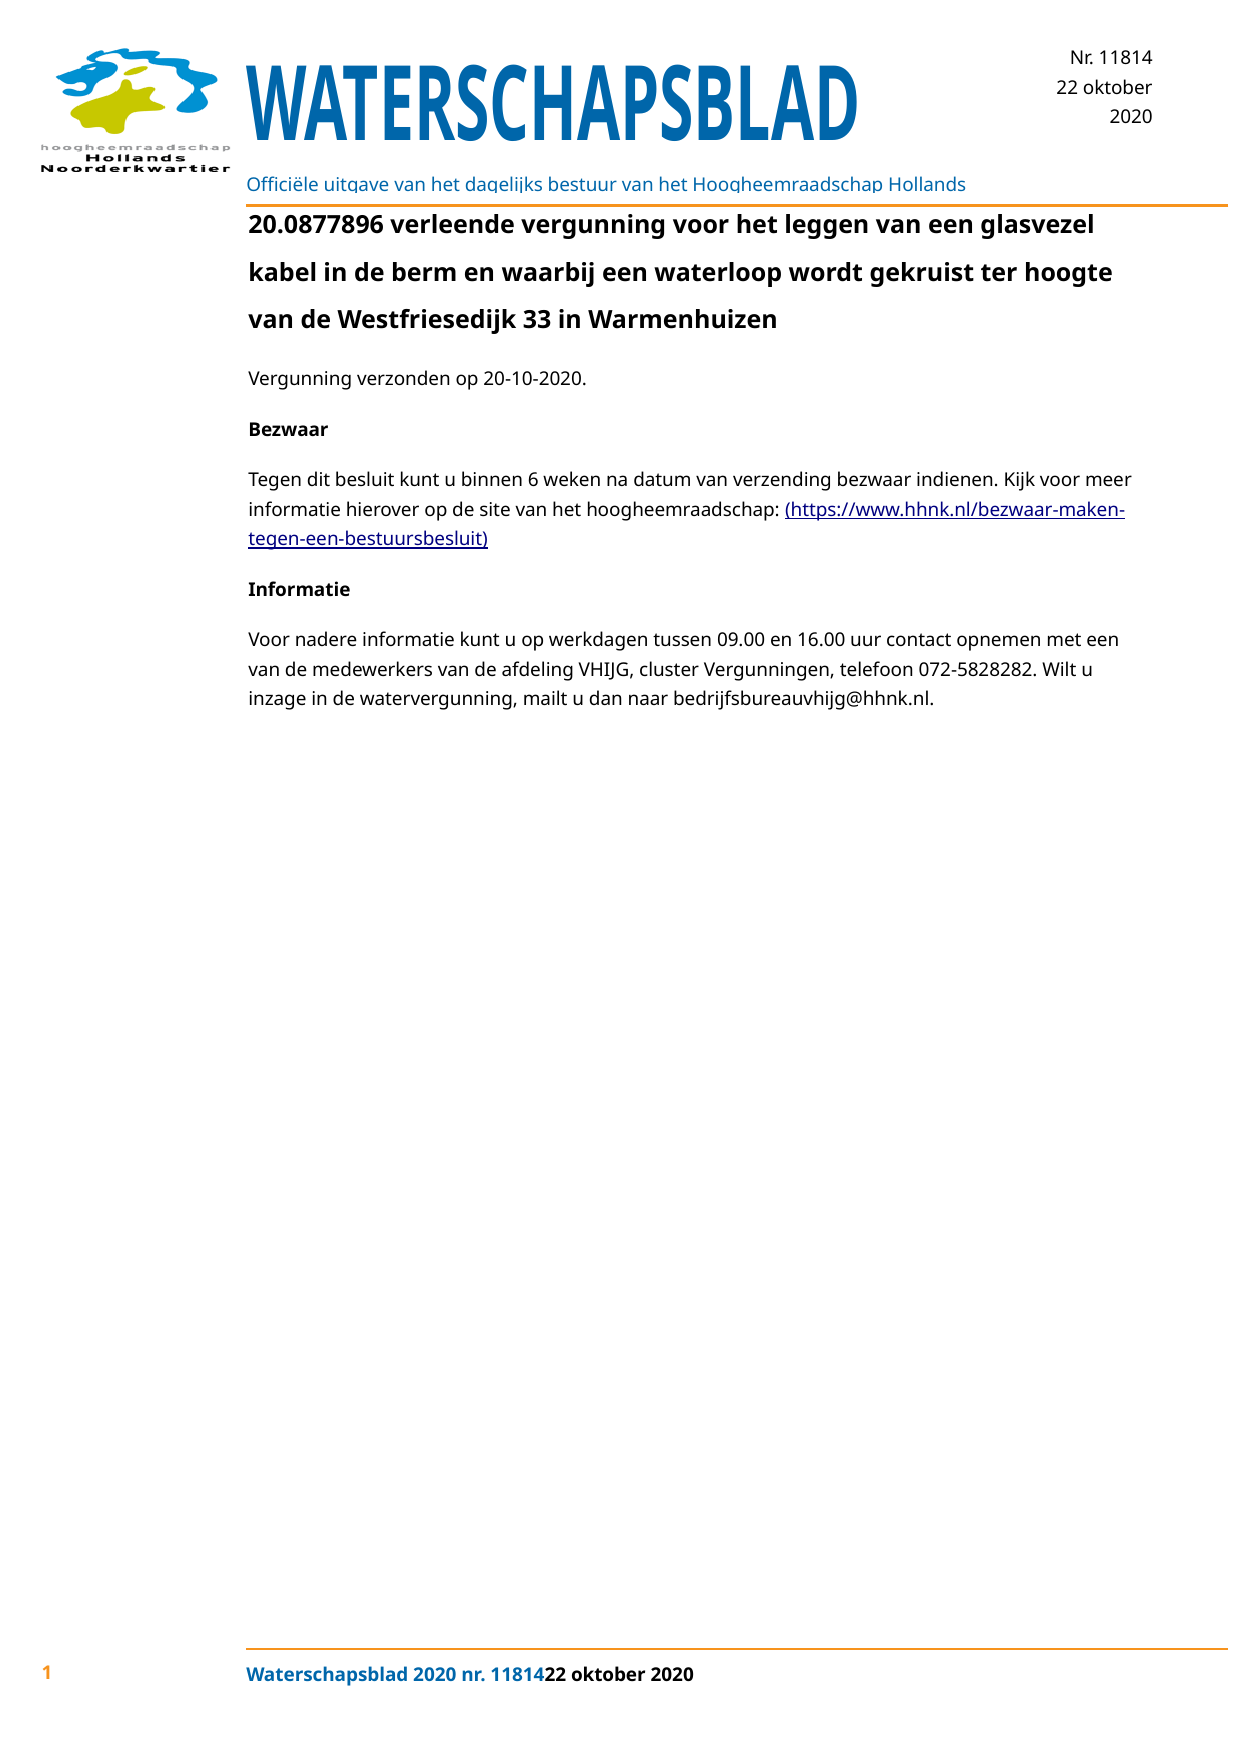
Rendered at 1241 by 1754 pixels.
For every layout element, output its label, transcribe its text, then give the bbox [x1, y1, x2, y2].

text Vergunning verzonden op 20-10-2020. [248, 366, 1152, 391]
text Voor nadere informatie kunt u op werkdagen tussen 09.00 en 16.00 uur contact opnemen met een van de medewerkers van de afdeling VHIJG, cluster Vergunningen, telefoon 072-5828282. Wilt u inzage in de watervergunning, mailt u dan naar bedrijfsbureauvhijg@hhnk.nl. [248, 626, 1152, 711]
text 20.0877896 verleende vergunning voor het leggen van een glasvezel kabel in de berm en waarbij een waterloop wordt gekruist ter hoogte van de Westfriesedijk 33 in Warmenhuizen [248, 207, 1152, 336]
text Informatie [248, 576, 1152, 602]
picture [41, 47, 231, 172]
text Tegen dit besluit kunt u binnen 6 weken na datum van verzending bezwaar indienen. Kijk voor meer informatie hierover op de site van het hoogheemraadschap: (https://www.hhnk.nl/bezwaar-maken-tegen-een-bestuursbesluit) [248, 466, 1152, 551]
text Bezwaar [248, 416, 1152, 442]
